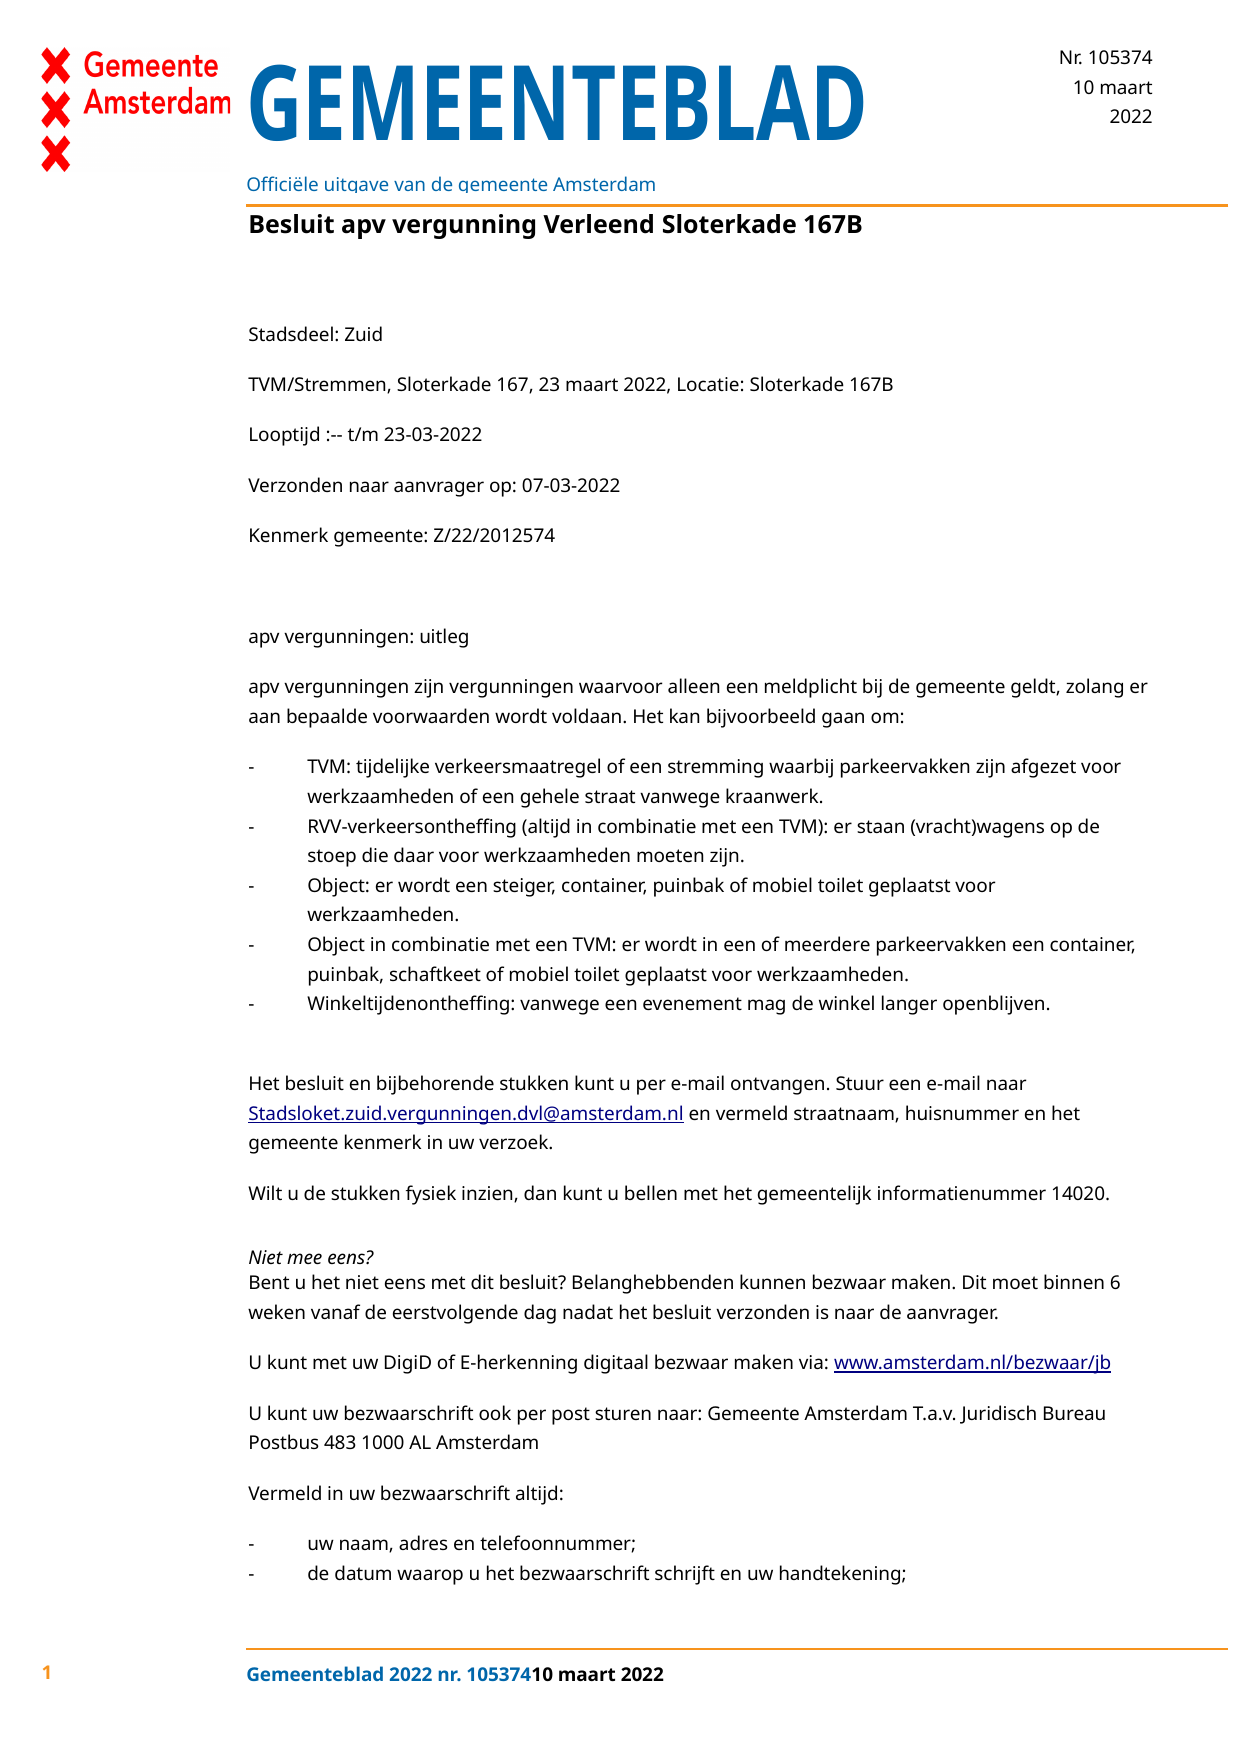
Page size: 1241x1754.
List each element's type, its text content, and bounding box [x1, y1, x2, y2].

text Looptijd :-- t/m 23-03-2022 [248, 422, 1152, 447]
list Object: er wordt een steiger, container, puinbak of mobiel toilet geplaatst voor werkzaamheden. [248, 872, 1152, 927]
text Vermeld in uw bezwaarschrift altijd: [248, 1480, 1152, 1506]
text TVM/Stremmen, Sloterkade 167, 23 maart 2022, Locatie: Sloterkade 167B [248, 371, 1152, 397]
list Winkeltijdenontheffing: vanwege een evenement mag de winkel langer openblijven. [248, 990, 1152, 1016]
text Bent u het niet eens met dit besluit? Belanghebbenden kunnen bezwaar maken. Dit moet binnen 6 weken vanaf de eerstvolgende dag nadat het besluit verzonden is naar de aanvrager. [248, 1269, 1152, 1325]
text Stadsdeel: Zuid [248, 321, 1152, 346]
text Verzonden naar aanvrager op: 07-03-2022 [248, 472, 1152, 498]
text Wilt u de stukken fysiek inzien, dan kunt u bellen met het gemeentelijk informatienummer 14020. [248, 1180, 1152, 1206]
text Niet mee eens? [248, 1244, 1152, 1269]
text U kunt met uw DigiD of E-herkenning digitaal bezwaar maken via: www.amsterdam.nl/bezwaar/jb [248, 1349, 1152, 1375]
list de datum waarop u het bezwaarschrift schrijft en uw handtekening; [248, 1560, 1152, 1586]
list RVV-verkeersontheffing (altijd in combinatie met een TVM): er staan (vracht)wagens op de stoep die daar voor werkzaamheden moeten zijn. [248, 813, 1152, 868]
text Besluit apv vergunning Verleend Sloterkade 167B [248, 207, 1152, 241]
text apv vergunningen zijn vergunningen waarvoor alleen een meldplicht bij de gemeente geldt, zolang er aan bepaalde voorwaarden wordt voldaan. Het kan bijvoorbeeld gaan om: [248, 674, 1152, 729]
list Object in combinatie met een TVM: er wordt in een of meerdere parkeervakken een container, puinbak, schaftkeet of mobiel toilet geplaatst voor werkzaamheden. [248, 931, 1152, 986]
text Het besluit en bijbehorende stukken kunt u per e-mail ontvangen. Stuur een e-mail naar Stadsloket.zuid.vergunningen.dvl@amsterdam.nl en vermeld straatnaam, huisnummer en het gemeente kenmerk in uw verzoek. [248, 1070, 1152, 1155]
text U kunt uw bezwaarschrift ook per post sturen naar: Gemeente Amsterdam T.a.v. Juridisch Bureau Postbus 483 1000 AL Amsterdam [248, 1400, 1152, 1455]
picture [41, 47, 231, 172]
text apv vergunningen: uitleg [248, 623, 1152, 649]
list TVM: tijdelijke verkeersmaatregel of een stremming waarbij parkeervakken zijn afgezet voor werkzaamheden of een gehele straat vanwege kraanwerk. [248, 754, 1152, 809]
list uw naam, adres en telefoonnummer; [248, 1530, 1152, 1556]
text Kenmerk gemeente: Z/22/2012574 [248, 522, 1152, 548]
